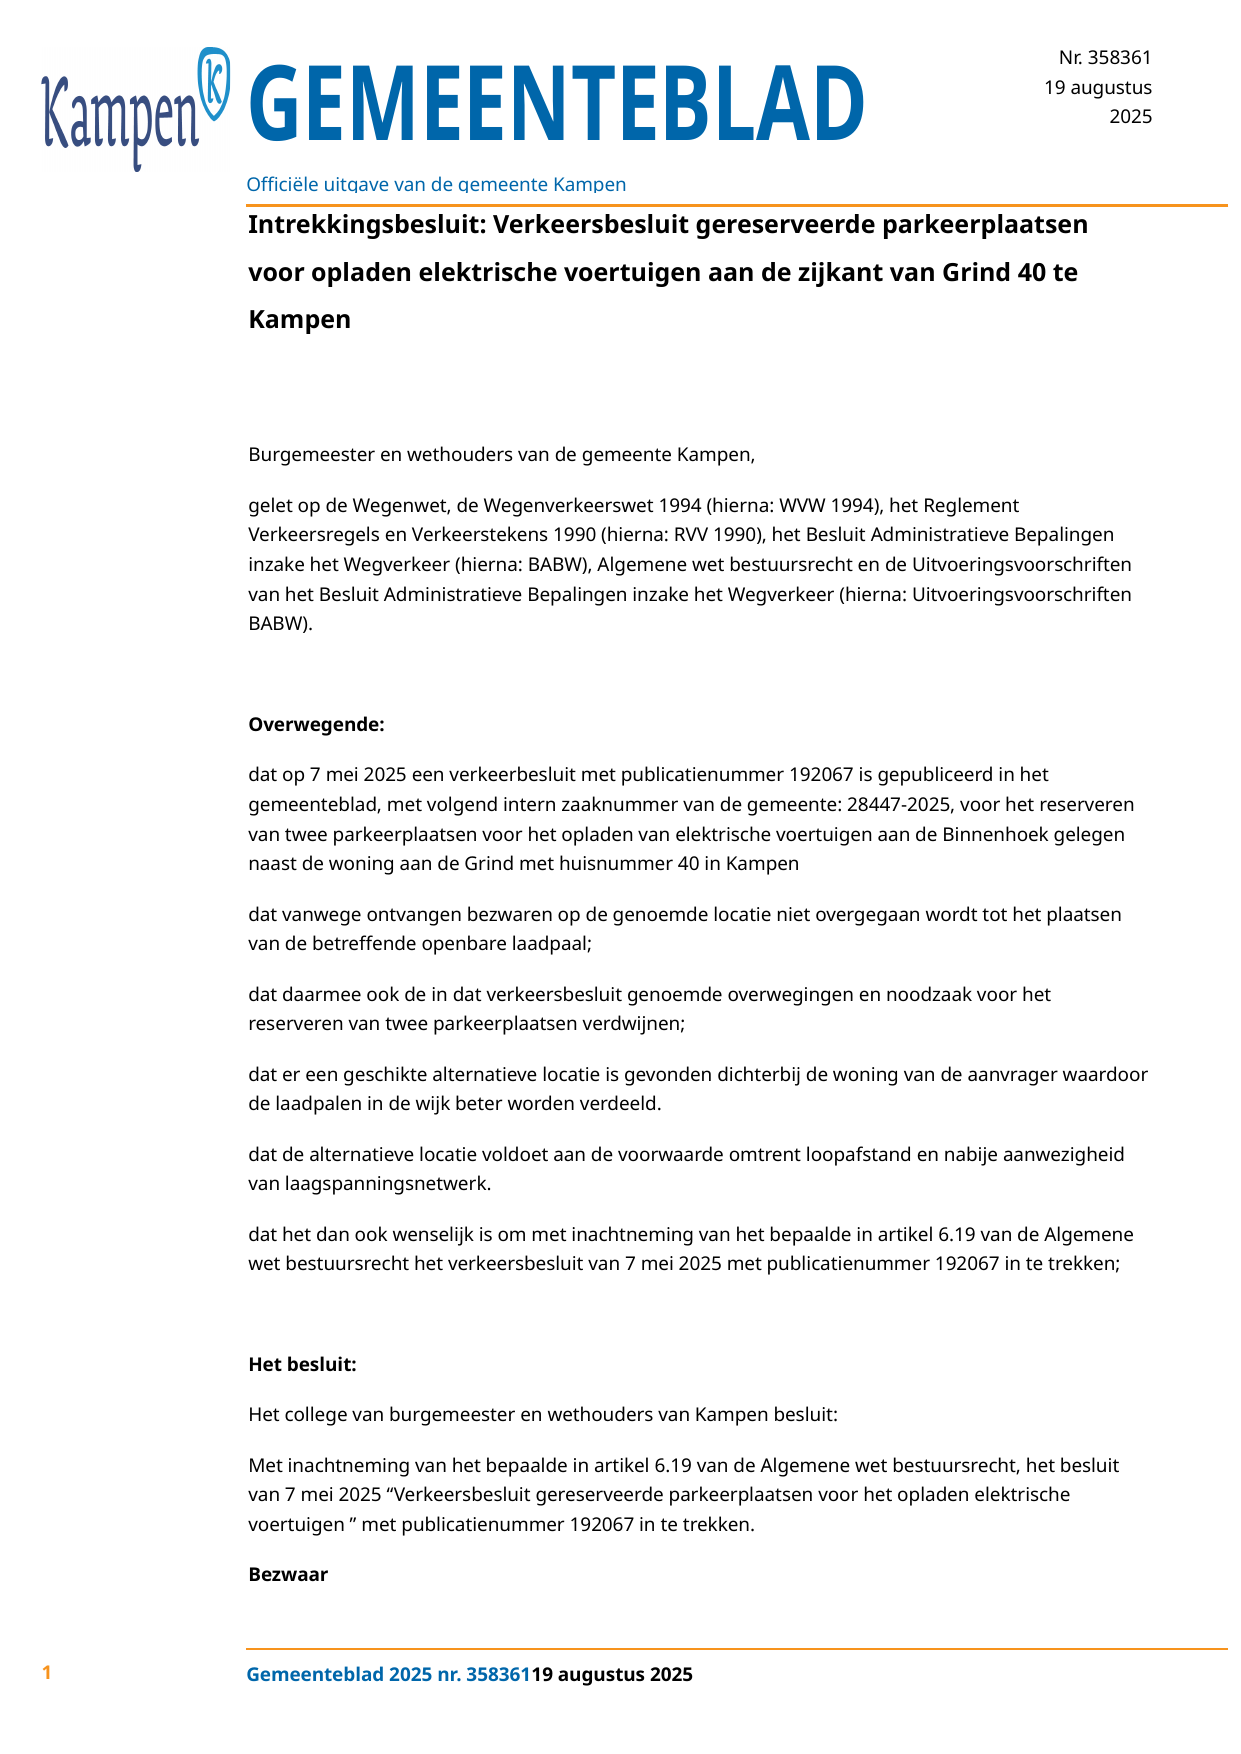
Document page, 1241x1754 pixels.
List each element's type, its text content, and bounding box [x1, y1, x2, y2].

text Het besluit: [248, 1351, 1152, 1377]
text dat vanwege ontvangen bezwaren op de genoemde locatie niet overgegaan wordt tot het plaatsen van de betreffende openbare laadpaal; [248, 901, 1152, 956]
text Burgemeester en wethouders van de gemeente Kampen, [248, 442, 1152, 467]
text Met inachtneming van het bepaalde in artikel 6.19 van de Algemene wet bestuursrecht, het besluit van 7 mei 2025 “Verkeersbesluit gereserveerde parkeerplaatsen voor het opladen elektrische voertuigen ” met publicatienummer 192067 in te trekken. [248, 1452, 1152, 1537]
text dat er een geschikte alternatieve locatie is gevonden dichterbij de woning van de aanvrager waardoor de laadpalen in de wijk beter worden verdeeld. [248, 1061, 1152, 1116]
text dat de alternatieve locatie voldoet aan de voorwaarde omtrent loopafstand en nabije aanwezigheid van laagspanningsnetwerk. [248, 1141, 1152, 1196]
text dat het dan ook wenselijk is om met inachtneming van het bepaalde in artikel 6.19 van de Algemene wet bestuursrecht het verkeersbesluit van 7 mei 2025 met publicatienummer 192067 in te trekken; [248, 1221, 1152, 1276]
text gelet op de Wegenwet, de Wegenverkeerswet 1994 (hierna: WVW 1994), het Reglement Verkeersregels en Verkeerstekens 1990 (hierna: RVV 1990), het Besluit Administratieve Bepalingen inzake het Wegverkeer (hierna: BABW), Algemene wet bestuursrecht en de Uitvoeringsvoorschriften van het Besluit Administratieve Bepalingen inzake het Wegverkeer (hierna: Uitvoeringsvoorschriften BABW). [248, 492, 1152, 636]
text dat op 7 mei 2025 een verkeerbesluit met publicatienummer 192067 is gepubliceerd in het gemeenteblad, met volgend intern zaaknummer van de gemeente: 28447-2025, voor het reserveren van twee parkeerplaatsen voor het opladen van elektrische voertuigen aan de Binnenhoek gelegen naast de woning aan de Grind met huisnummer 40 in Kampen [248, 762, 1152, 876]
text Het college van burgemeester en wethouders van Kampen besluit: [248, 1402, 1152, 1427]
text Overwegende: [248, 711, 1152, 737]
text Bezwaar [248, 1562, 1152, 1587]
text dat daarmee ook de in dat verkeersbesluit genoemde overwegingen en noodzaak voor het reserveren van twee parkeerplaatsen verdwijnen; [248, 981, 1152, 1036]
text Intrekkingsbesluit: Verkeersbesluit gereserveerde parkeerplaatsen voor opladen elektrische voertuigen aan de zijkant van Grind 40 te Kampen [248, 207, 1152, 336]
picture [41, 47, 231, 172]
